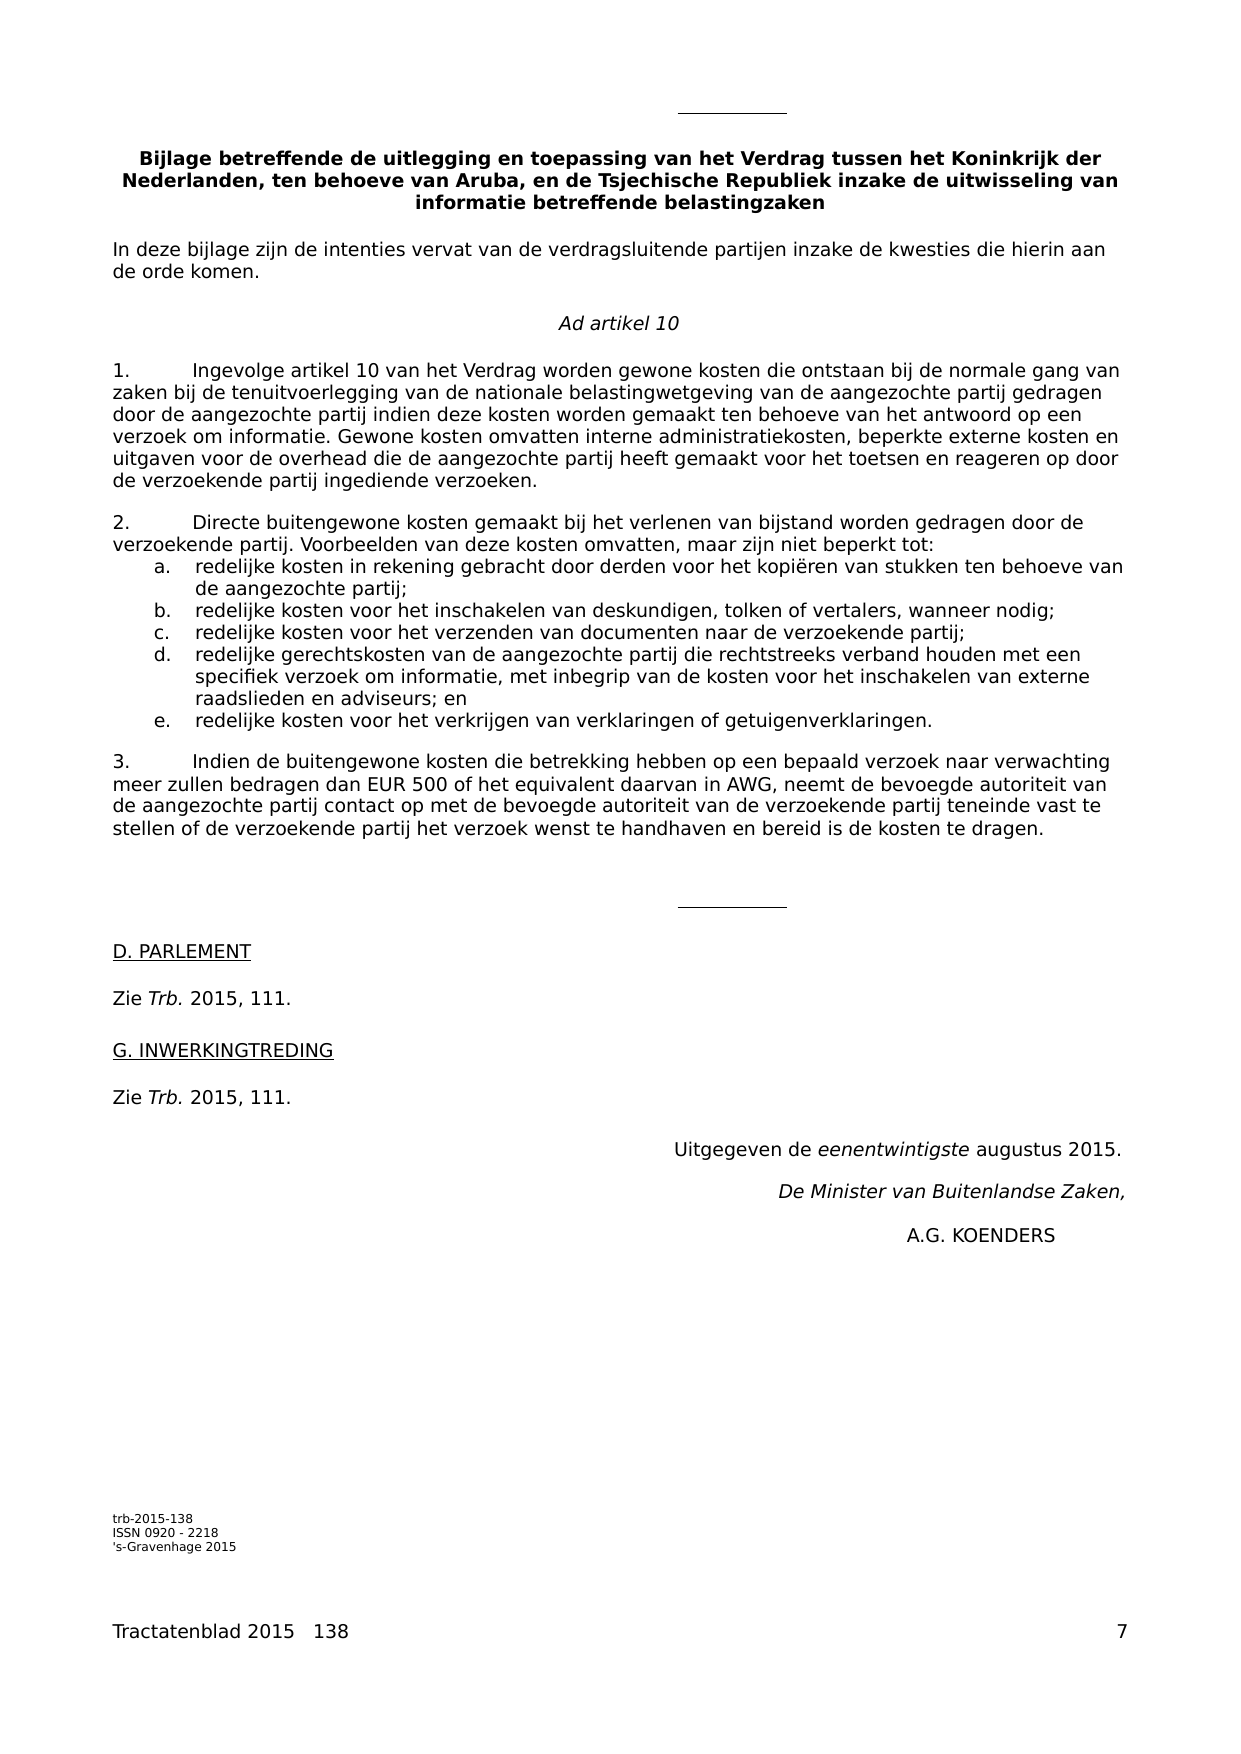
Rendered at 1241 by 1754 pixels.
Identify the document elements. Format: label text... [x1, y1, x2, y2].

text d. redelijke gerechtskosten van de aangezochte partij die rechtstreeks verband houden met een specifiek verzoek om informatie, met inbegrip van de kosten voor het inschakelen van externe raadslieden en adviseurs; en [153, 643, 1128, 709]
text 's-Gravenhage 2015 [112, 1540, 346, 1554]
subtitle D. PARLEMENT [112, 941, 1128, 963]
text Zie Trb. 2015, 111. [112, 1087, 1128, 1109]
text c. redelijke kosten voor het verzenden van documenten naar de verzoekende partij; [153, 622, 1128, 643]
text e. redelijke kosten voor het verkrijgen van verklaringen of getuigenverklaringen. [153, 709, 1128, 731]
text Zie Trb. 2015, 111. [112, 988, 1128, 1010]
text In deze bijlage zijn de intenties vervat van de verdragsluitende partijen inzake de kwesties die hierin aan de orde komen. [112, 239, 1128, 283]
text 1. Ingevolge artikel 10 van het Verdrag worden gewone kosten die ontstaan bij de normale gang van zaken bij de tenuitvoerlegging van de nationale belastingwetgeving van de aangezochte partij gedragen door de aangezochte partij indien deze kosten worden gemaakt ten behoeve van het antwoord op een verzoek om informatie. Gewone kosten omvatten interne administratiekosten, beperkte externe kosten en uitgaven voor de overhead die de aangezochte partij heeft gemaakt voor het toetsen en reageren op door de verzoekende partij ingediende verzoeken. [112, 360, 1128, 492]
text b. redelijke kosten voor het inschakelen van deskundigen, tolken of vertalers, wanneer nodig; [153, 599, 1128, 622]
text 2. Directe buitengewone kosten gemaakt bij het verlenen van bijstand worden gedragen door de verzoekende partij. Voorbeelden van deze kosten omvatten, maar zijn niet beperkt tot: [112, 512, 1128, 556]
text 3. Indien de buitengewone kosten die betrekking hebben op een bepaald verzoek naar verwachting meer zullen bedragen dan EUR 500 of het equivalent daarvan in AWG, neemt de bevoegde autoriteit van de aangezochte partij contact op met de bevoegde autoriteit van de verzoekende partij teneinde vast te stellen of de verzoekende partij het verzoek wenst te handhaven en bereid is de kosten te dragen. [112, 751, 1128, 839]
subtitle Ad artikel 10 [112, 313, 1128, 335]
text De Minister van Buitenlandse Zaken, A.G. KOENDERS [112, 1181, 1128, 1247]
subtitle G. INWERKINGTREDING [112, 1040, 1128, 1062]
text trb-2015-138 [112, 1512, 346, 1526]
text Uitgegeven de eenentwintigste augustus 2015. [112, 1139, 1128, 1161]
text a. redelijke kosten in rekening gebracht door derden voor het kopiëren van stukken ten behoeve van de aangezochte partij; [153, 556, 1128, 599]
subtitle Bijlage betreffende de uitlegging en toepassing van het Verdrag tussen het Koninkrijk der Nederlanden, ten behoeve van Aruba, en de Tsjechische Republiek inzake de uitwisseling van informatie betreffende belastingzaken [112, 148, 1128, 214]
text ISSN 0920 - 2218 [112, 1526, 346, 1540]
